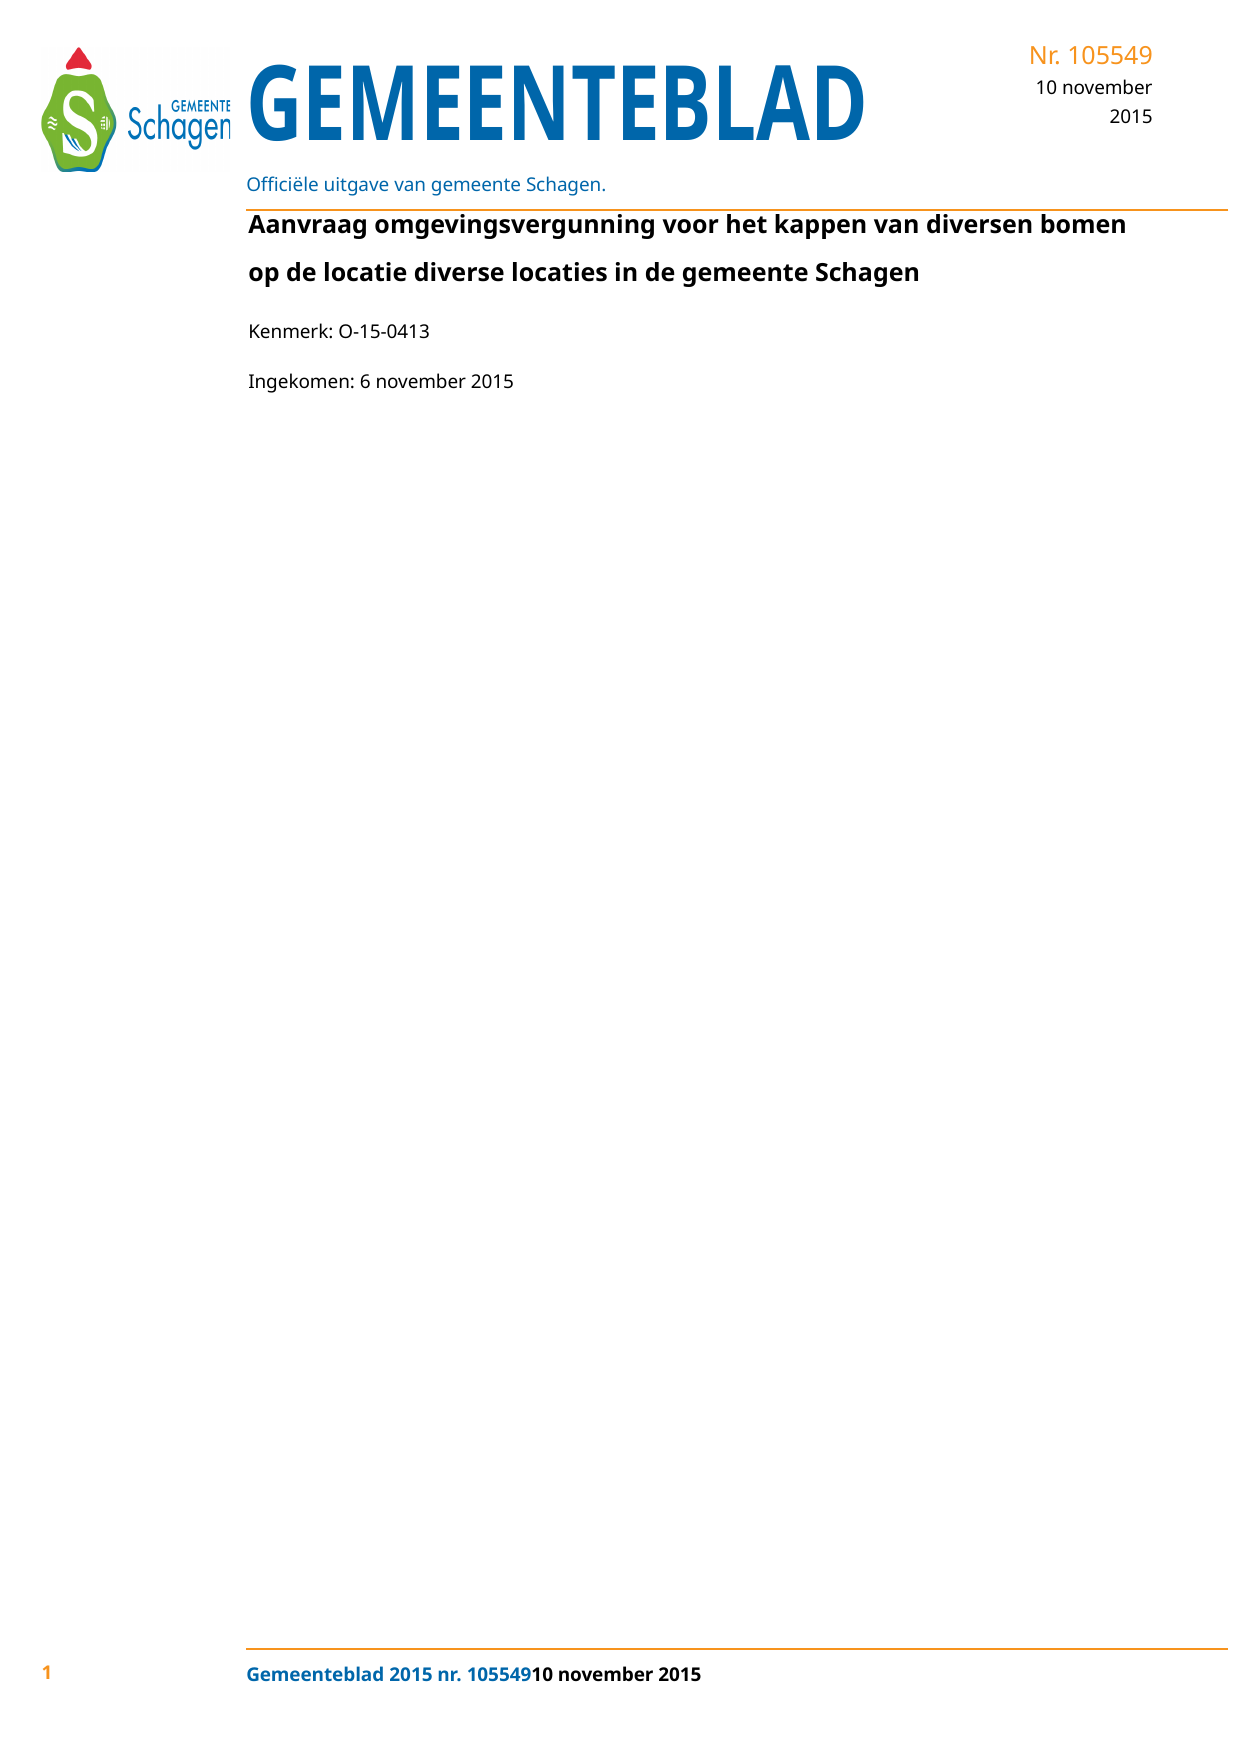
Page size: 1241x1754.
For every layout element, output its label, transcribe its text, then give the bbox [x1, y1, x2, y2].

picture [41, 47, 231, 172]
text Aanvraag omgevingsvergunning voor het kappen van diversen bomen op de locatie diverse locaties in de gemeente Schagen [248, 211, 1152, 288]
text Kenmerk: O-15-0413 [248, 318, 1152, 344]
text Ingekomen: 6 november 2015 [248, 368, 1152, 394]
